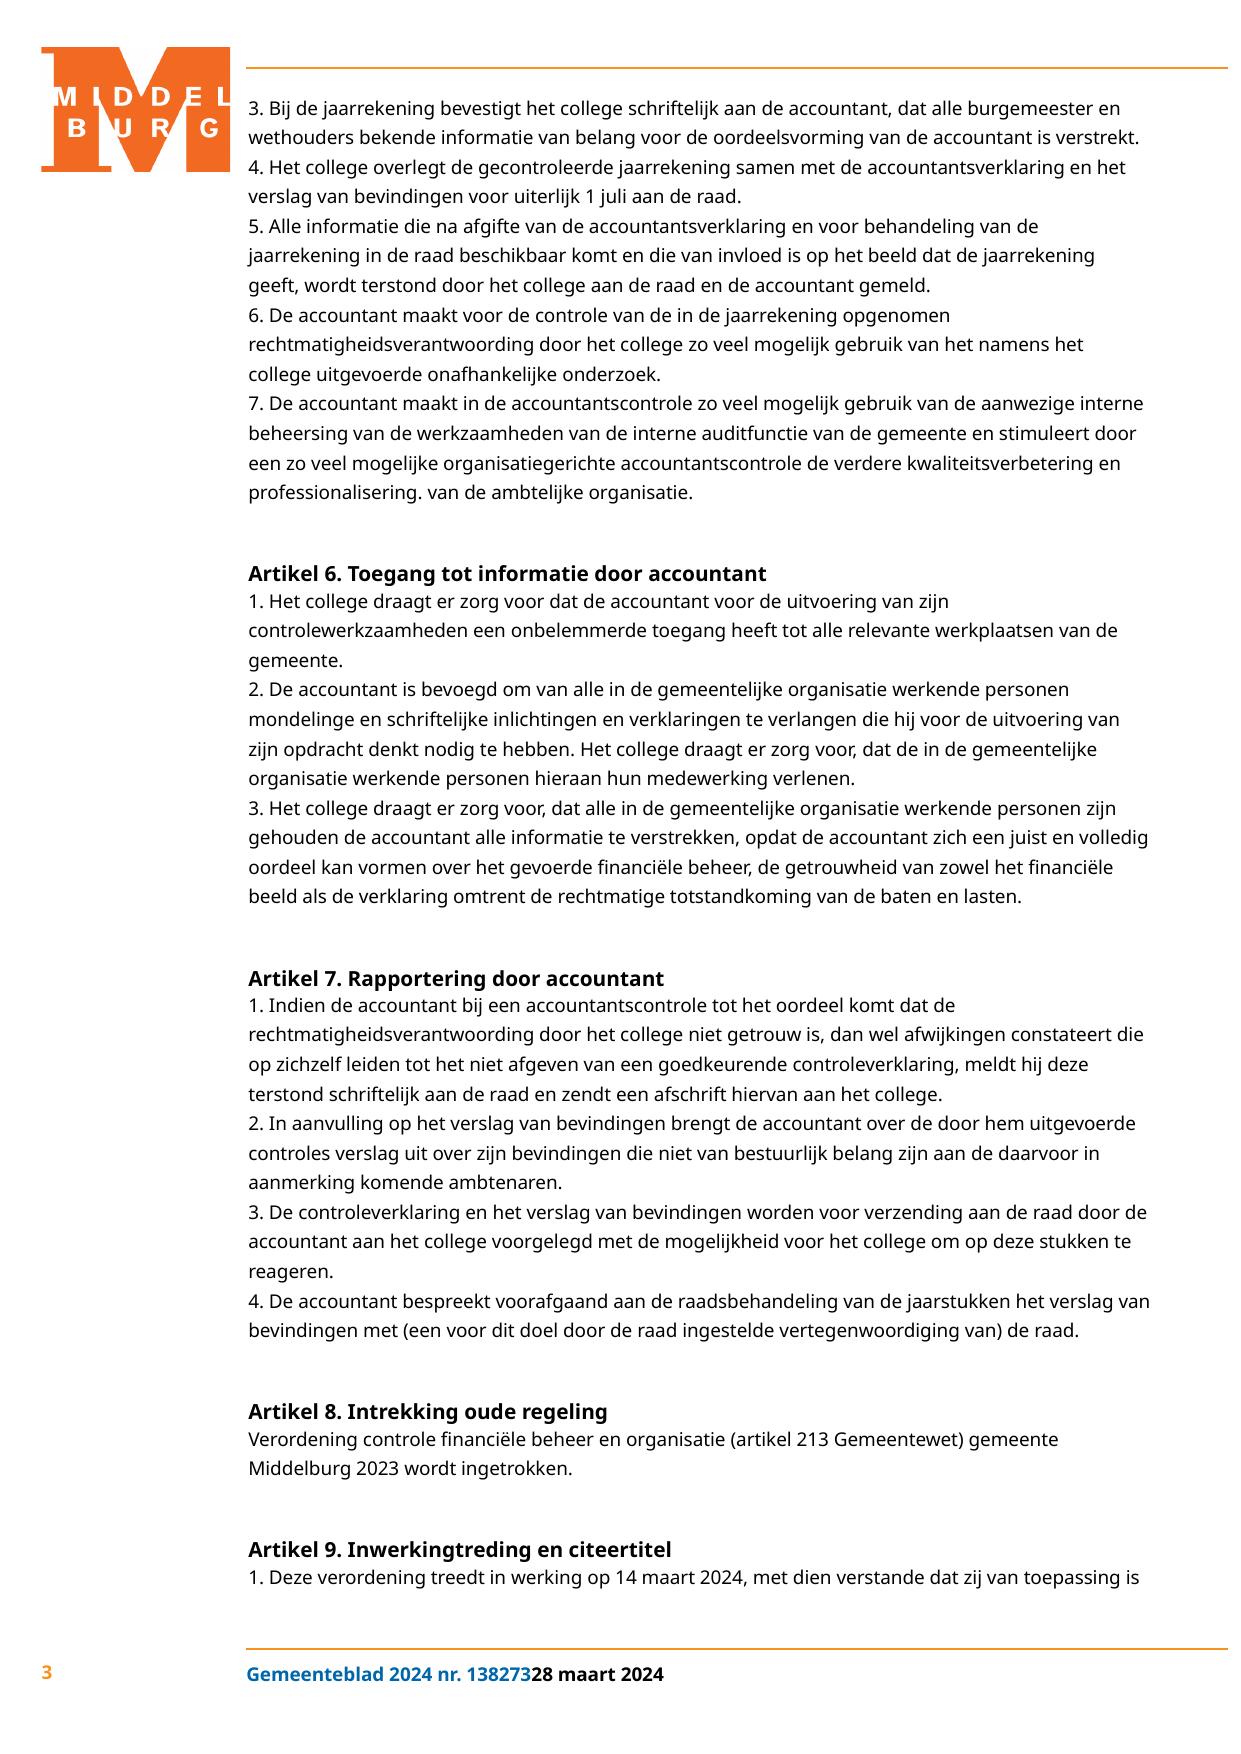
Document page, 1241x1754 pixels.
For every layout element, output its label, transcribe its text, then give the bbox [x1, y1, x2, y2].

text 7. De accountant maakt in de accountantscontrole zo veel mogelijk gebruik van de aanwezige interne beheersing van de werkzaamheden van de interne auditfunctie van de gemeente en stimuleert door een zo veel mogelijke organisatiegerichte accountantscontrole de verdere kwaliteitsverbetering en professionalisering. van de ambtelijke organisatie. [248, 391, 1152, 505]
text Artikel 8. Intrekking oude regeling [248, 1397, 1152, 1426]
text Artikel 6. Toegang tot informatie door accountant [248, 559, 1152, 588]
text 4. Het college overlegt de gecontroleerde jaarrekening samen met de accountantsverklaring en het verslag van bevindingen voor uiterlijk 1 juli aan de raad. [248, 154, 1152, 209]
text 3. Het college draagt er zorg voor, dat alle in de gemeentelijke organisatie werkende personen zijn gehouden de accountant alle informatie te verstrekken, opdat de accountant zich een juist en volledig oordeel kan vormen over het gevoerde financiële beheer, de getrouwheid van zowel het financiële beeld als de verklaring omtrent de rechtmatige totstandkoming van de baten en lasten. [248, 795, 1152, 909]
text 2. In aanvulling op het verslag van bevindingen brengt de accountant over de door hem uitgevoerde controles verslag uit over zijn bevindingen die niet van bestuurlijk belang zijn aan de daarvoor in aanmerking komende ambtenaren. [248, 1110, 1152, 1195]
text 6. De accountant maakt voor de controle van de in de jaarrekening opgenomen rechtmatigheidsverantwoording door het college zo veel mogelijk gebruik van het namens het college uitgevoerde onafhankelijke onderzoek. [248, 302, 1152, 387]
text Artikel 9. Inwerkingtreding en citeertitel [248, 1536, 1152, 1564]
text 1. Deze verordening treedt in werking op 14 maart 2024, met dien verstande dat zij van toepassing is [248, 1564, 1152, 1590]
text 1. Indien de accountant bij een accountantscontrole tot het oordeel komt dat de rechtmatigheidsverantwoording door het college niet getrouw is, dan wel afwijkingen constateert die op zichzelf leiden tot het niet afgeven van een goedkeurende controleverklaring, meldt hij deze terstond schriftelijk aan de raad en zendt een afschrift hiervan aan het college. [248, 992, 1152, 1107]
text Verordening controle financiële beheer en organisatie (artikel 213 Gemeentewet) gemeente Middelburg 2023 wordt ingetrokken. [248, 1426, 1152, 1481]
text 1. Het college draagt er zorg voor dat de accountant voor de uitvoering van zijn controlewerkzaamheden een onbelemmerde toegang heeft tot alle relevante werkplaatsen van de gemeente. [248, 588, 1152, 673]
text Artikel 7. Rapportering door accountant [248, 964, 1152, 992]
text 2. De accountant is bevoegd om van alle in de gemeentelijke organisatie werkende personen mondelinge en schriftelijke inlichtingen en verklaringen te verlangen die hij voor de uitvoering van zijn opdracht denkt nodig te hebben. Het college draagt er zorg voor, dat de in de gemeentelijke organisatie werkende personen hieraan hun medewerking verlenen. [248, 677, 1152, 791]
text 3. Bij de jaarrekening bevestigt het college schriftelijk aan de accountant, dat alle burgemeester en wethouders bekende informatie van belang voor de oordeelsvorming van de accountant is verstrekt. [248, 95, 1152, 150]
text 5. Alle informatie die na afgifte van de accountantsverklaring en voor behandeling van de jaarrekening in de raad beschikbaar komt en die van invloed is op het beeld dat de jaarrekening geeft, wordt terstond door het college aan de raad en de accountant gemeld. [248, 213, 1152, 298]
text 3. De controleverklaring en het verslag van bevindingen worden voor verzending aan de raad door de accountant aan het college voorgelegd met de mogelijkheid voor het college om op deze stukken te reageren. [248, 1199, 1152, 1284]
text 4. De accountant bespreekt voorafgaand aan de raadsbehandeling van de jaarstukken het verslag van bevindingen met (een voor dit doel door de raad ingestelde vertegenwoordiging van) de raad. [248, 1288, 1152, 1343]
picture [41, 47, 231, 172]
